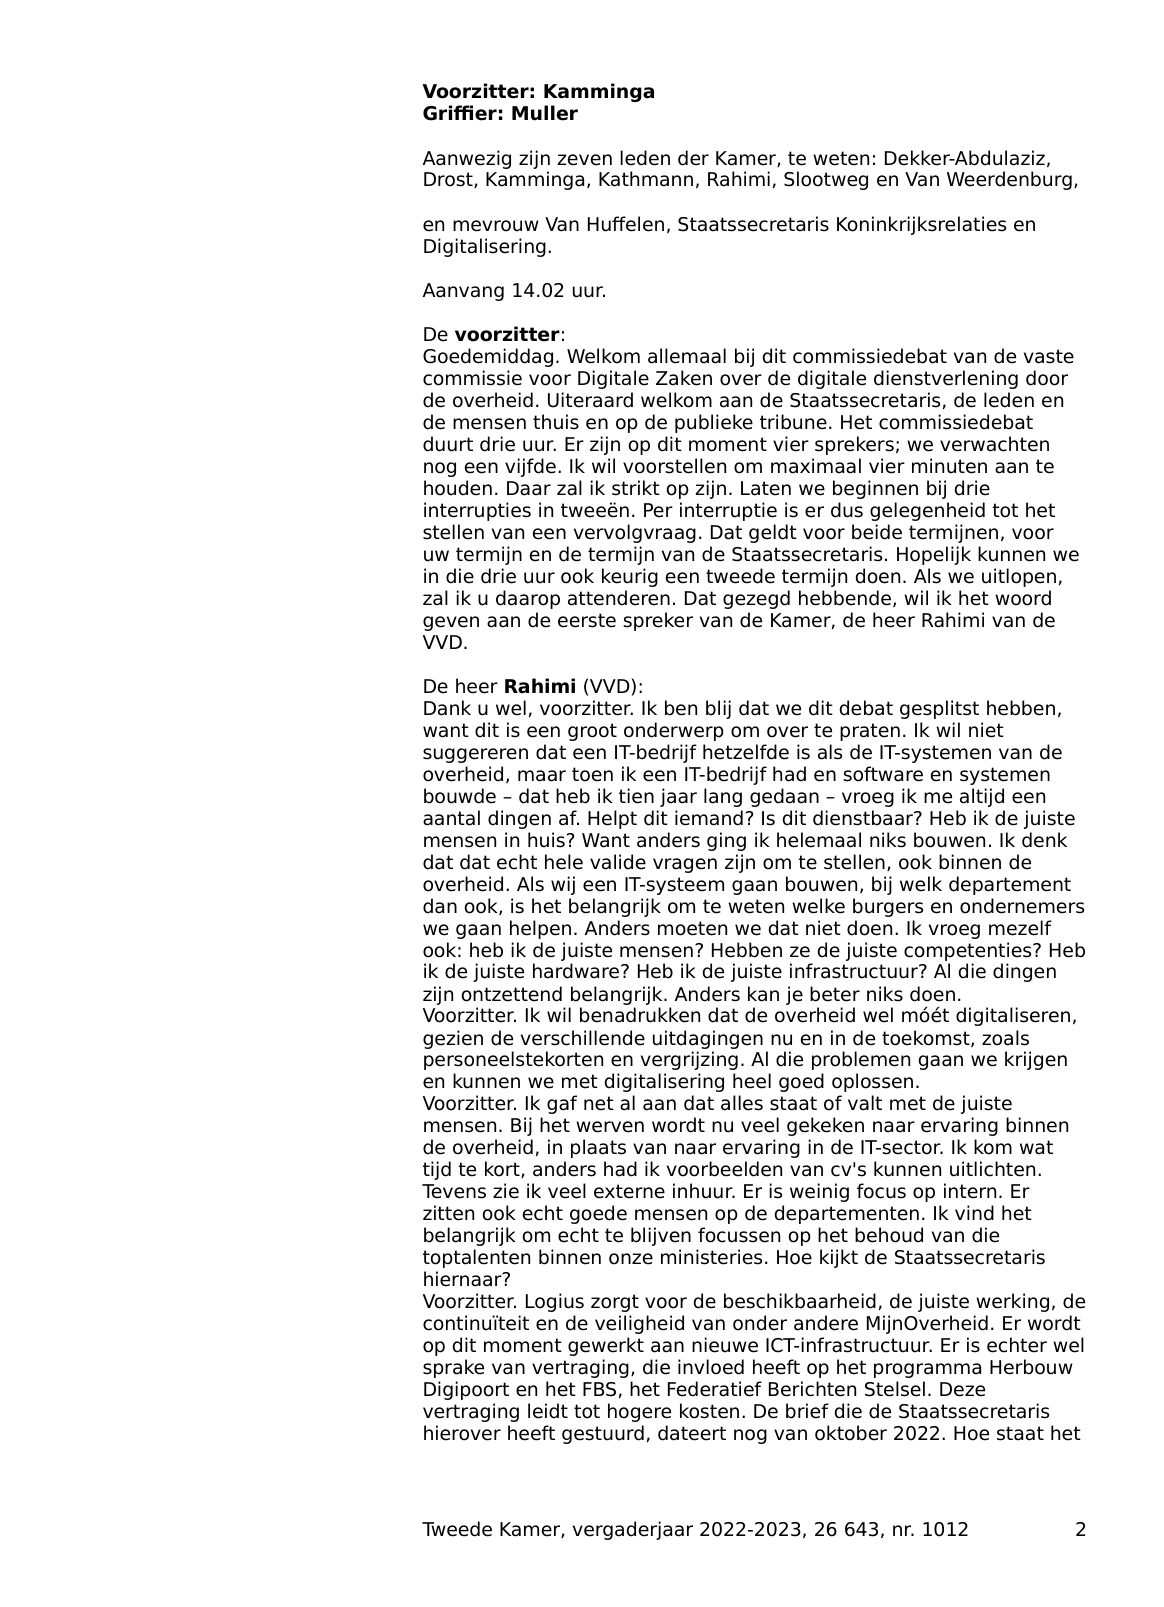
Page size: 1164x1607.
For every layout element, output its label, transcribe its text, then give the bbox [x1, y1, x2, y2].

text Griffier: Muller [422, 103, 1087, 125]
text De heer Rahimi (VVD): [422, 676, 1087, 698]
text Voorzitter. Logius zorgt voor de beschikbaarheid, de juiste werking, de continuïteit en de veiligheid van onder andere MijnOverheid. Er wordt op dit moment gewerkt aan nieuwe ICT-infrastructuur. Er is echter wel sprake van vertraging, die invloed heeft op het programma Herbouw Digipoort en het FBS, het Federatief Berichten Stelsel. Deze vertraging leidt tot hogere kosten. De brief die de Staatssecretaris hierover heeft gestuurd, dateert nog van oktober 2022. Hoe staat het [422, 1291, 1087, 1445]
text Dank u wel, voorzitter. Ik ben blij dat we dit debat gesplitst hebben, want dit is een groot onderwerp om over te praten. Ik wil niet suggereren dat een IT-bedrijf hetzelfde is als de IT-systemen van de overheid, maar toen ik een IT-bedrijf had en software en systemen bouwde – dat heb ik tien jaar lang gedaan – vroeg ik me altijd een aantal dingen af. Helpt dit iemand? Is dit dienstbaar? Heb ik de juiste mensen in huis? Want anders ging ik helemaal niks bouwen. Ik denk dat dat echt hele valide vragen zijn om te stellen, ook binnen de overheid. Als wij een IT-systeem gaan bouwen, bij welk departement dan ook, is het belangrijk om te weten welke burgers en ondernemers we gaan helpen. Anders moeten we dat niet doen. Ik vroeg mezelf ook: heb ik de juiste mensen? Hebben ze de juiste competenties? Heb ik de juiste hardware? Heb ik de juiste infrastructuur? Al die dingen zijn ontzettend belangrijk. Anders kan je beter niks doen. [422, 698, 1087, 1005]
text en mevrouw Van Huffelen, Staatssecretaris Koninkrijksrelaties en Digitalisering. [422, 213, 1087, 257]
text Voorzitter. Ik wil benadrukken dat de overheid wel móét digitaliseren, gezien de verschillende uitdagingen nu en in de toekomst, zoals personeelstekorten en vergrijzing. Al die problemen gaan we krijgen en kunnen we met digitalisering heel goed oplossen. [422, 1005, 1087, 1093]
text Voorzitter. Ik gaf net al aan dat alles staat of valt met de juiste mensen. Bij het werven wordt nu veel gekeken naar ervaring binnen de overheid, in plaats van naar ervaring in de IT-sector. Ik kom wat tijd te kort, anders had ik voorbeelden van cv's kunnen uitlichten. Tevens zie ik veel externe inhuur. Er is weinig focus op intern. Er zitten ook echt goede mensen op de departementen. Ik vind het belangrijk om echt te blijven focussen op het behoud van die toptalenten binnen onze ministeries. Hoe kijkt de Staatssecretaris hiernaar? [422, 1093, 1087, 1291]
text De voorzitter: [422, 324, 1087, 346]
text Voorzitter: Kamminga [422, 81, 1087, 103]
text Goedemiddag. Welkom allemaal bij dit commissiedebat van de vaste commissie voor Digitale Zaken over de digitale dienstverlening door de overheid. Uiteraard welkom aan de Staatssecretaris, de leden en de mensen thuis en op de publieke tribune. Het commissiedebat duurt drie uur. Er zijn op dit moment vier sprekers; we verwachten nog een vijfde. Ik wil voorstellen om maximaal vier minuten aan te houden. Daar zal ik strikt op zijn. Laten we beginnen bij drie interrupties in tweeën. Per interruptie is er dus gelegenheid tot het stellen van een vervolgvraag. Dat geldt voor beide termijnen, voor uw termijn en de termijn van de Staatssecretaris. Hopelijk kunnen we in die drie uur ook keurig een tweede termijn doen. Als we uitlopen, zal ik u daarop attenderen. Dat gezegd hebbende, wil ik het woord geven aan de eerste spreker van de Kamer, de heer Rahimi van de VVD. [422, 346, 1087, 653]
text Aanvang 14.02 uur. [422, 280, 1087, 302]
text Aanwezig zijn zeven leden der Kamer, te weten: Dekker-Abdulaziz, Drost, Kamminga, Kathmann, Rahimi, Slootweg en Van Weerdenburg, [422, 147, 1087, 191]
